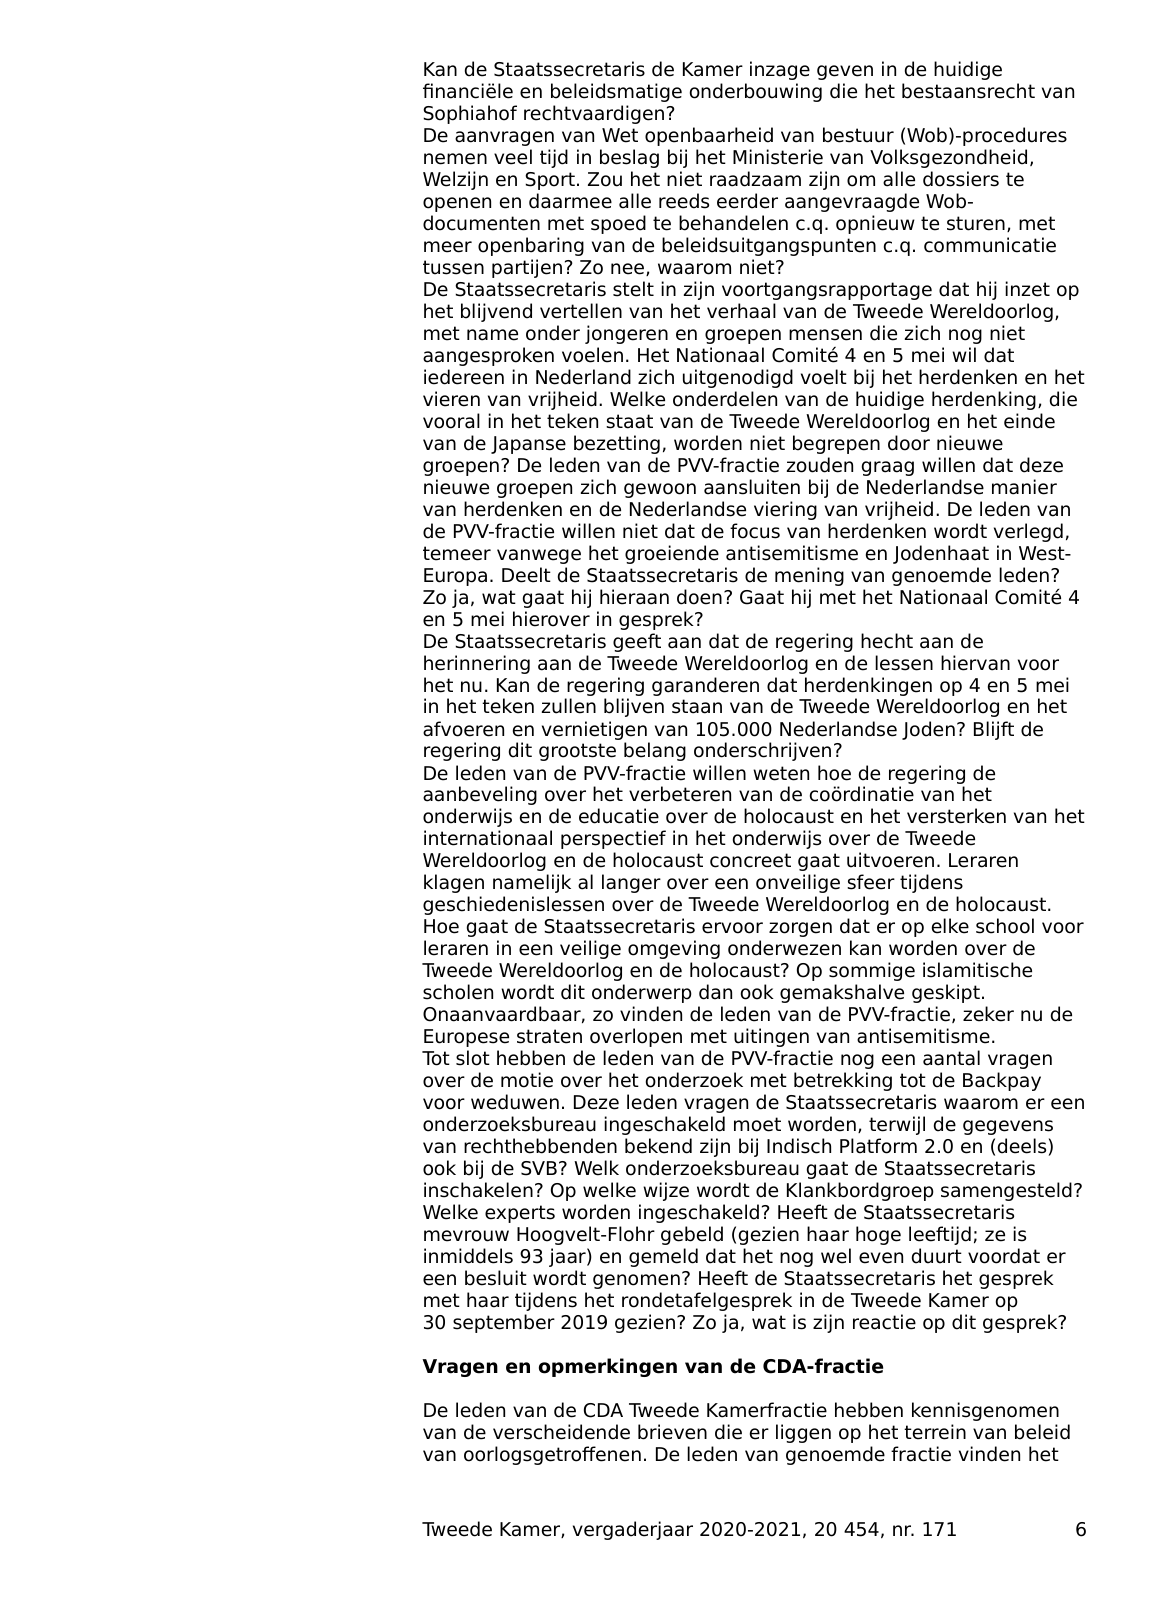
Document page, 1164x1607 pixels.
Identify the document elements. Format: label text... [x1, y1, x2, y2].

subtitle Vragen en opmerkingen van de CDA-fractie [422, 1356, 1087, 1378]
text De leden van de CDA Tweede Kamerfractie hebben kennisgenomen van de verscheidende brieven die er liggen op het terrein van beleid van oorlogsgetroffenen. De leden van genoemde fractie vinden het [422, 1400, 1087, 1466]
text De Staatssecretaris stelt in zijn voortgangsrapportage dat hij inzet op het blijvend vertellen van het verhaal van de Tweede Wereldoorlog, met name onder jongeren en groepen mensen die zich nog niet aangesproken voelen. Het Nationaal Comité 4 en 5 mei wil dat iedereen in Nederland zich uitgenodigd voelt bij het herdenken en het vieren van vrijheid. Welke onderdelen van de huidige herdenking, die vooral in het teken staat van de Tweede Wereldoorlog en het einde van de Japanse bezetting, worden niet begrepen door nieuwe groepen? De leden van de PVV-fractie zouden graag willen dat deze nieuwe groepen zich gewoon aansluiten bij de Nederlandse manier van herdenken en de Nederlandse viering van vrijheid. De leden van de PVV-fractie willen niet dat de focus van herdenken wordt verlegd, temeer vanwege het groeiende antisemitisme en Jodenhaat in West-Europa. Deelt de Staatssecretaris de mening van genoemde leden? Zo ja, wat gaat hij hieraan doen? Gaat hij met het Nationaal Comité 4 en 5 mei hierover in gesprek? [422, 279, 1087, 631]
text De aanvragen van Wet openbaarheid van bestuur (Wob)-procedures nemen veel tijd in beslag bij het Ministerie van Volksgezondheid, Welzijn en Sport. Zou het niet raadzaam zijn om alle dossiers te openen en daarmee alle reeds eerder aangevraagde Wob-documenten met spoed te behandelen c.q. opnieuw te sturen, met meer openbaring van de beleidsuitgangspunten c.q. communicatie tussen partijen? Zo nee, waarom niet? [422, 125, 1087, 279]
text De leden van de PVV-fractie willen weten hoe de regering de aanbeveling over het verbeteren van de coördinatie van het onderwijs en de educatie over de holocaust en het versterken van het internationaal perspectief in het onderwijs over de Tweede Wereldoorlog en de holocaust concreet gaat uitvoeren. Leraren klagen namelijk al langer over een onveilige sfeer tijdens geschiedenislessen over de Tweede Wereldoorlog en de holocaust. Hoe gaat de Staatssecretaris ervoor zorgen dat er op elke school voor leraren in een veilige omgeving onderwezen kan worden over de Tweede Wereldoorlog en de holocaust? Op sommige islamitische scholen wordt dit onderwerp dan ook gemakshalve geskipt. Onaanvaardbaar, zo vinden de leden van de PVV-fractie, zeker nu de Europese straten overlopen met uitingen van antisemitisme. [422, 762, 1087, 1048]
text Tot slot hebben de leden van de PVV-fractie nog een aantal vragen over de motie over het onderzoek met betrekking tot de Backpay voor weduwen. Deze leden vragen de Staatssecretaris waarom er een onderzoeksbureau ingeschakeld moet worden, terwijl de gegevens van rechthebbenden bekend zijn bij Indisch Platform 2.0 en (deels) ook bij de SVB? Welk onderzoeksbureau gaat de Staatssecretaris inschakelen? Op welke wijze wordt de Klankbordgroep samengesteld? Welke experts worden ingeschakeld? Heeft de Staatssecretaris mevrouw Hoogvelt-Flohr gebeld (gezien haar hoge leeftijd; ze is inmiddels 93 jaar) en gemeld dat het nog wel even duurt voordat er een besluit wordt genomen? Heeft de Staatssecretaris het gesprek met haar tijdens het rondetafelgesprek in de Tweede Kamer op 30 september 2019 gezien? Zo ja, wat is zijn reactie op dit gesprek? [422, 1048, 1087, 1334]
text De Staatssecretaris geeft aan dat de regering hecht aan de herinnering aan de Tweede Wereldoorlog en de lessen hiervan voor het nu. Kan de regering garanderen dat herdenkingen op 4 en 5 mei in het teken zullen blijven staan van de Tweede Wereldoorlog en het afvoeren en vernietigen van 105.000 Nederlandse Joden? Blijft de regering dit grootste belang onderschrijven? [422, 631, 1087, 762]
text Kan de Staatssecretaris de Kamer inzage geven in de huidige financiële en beleidsmatige onderbouwing die het bestaansrecht van Sophiahof rechtvaardigen? [422, 59, 1087, 125]
